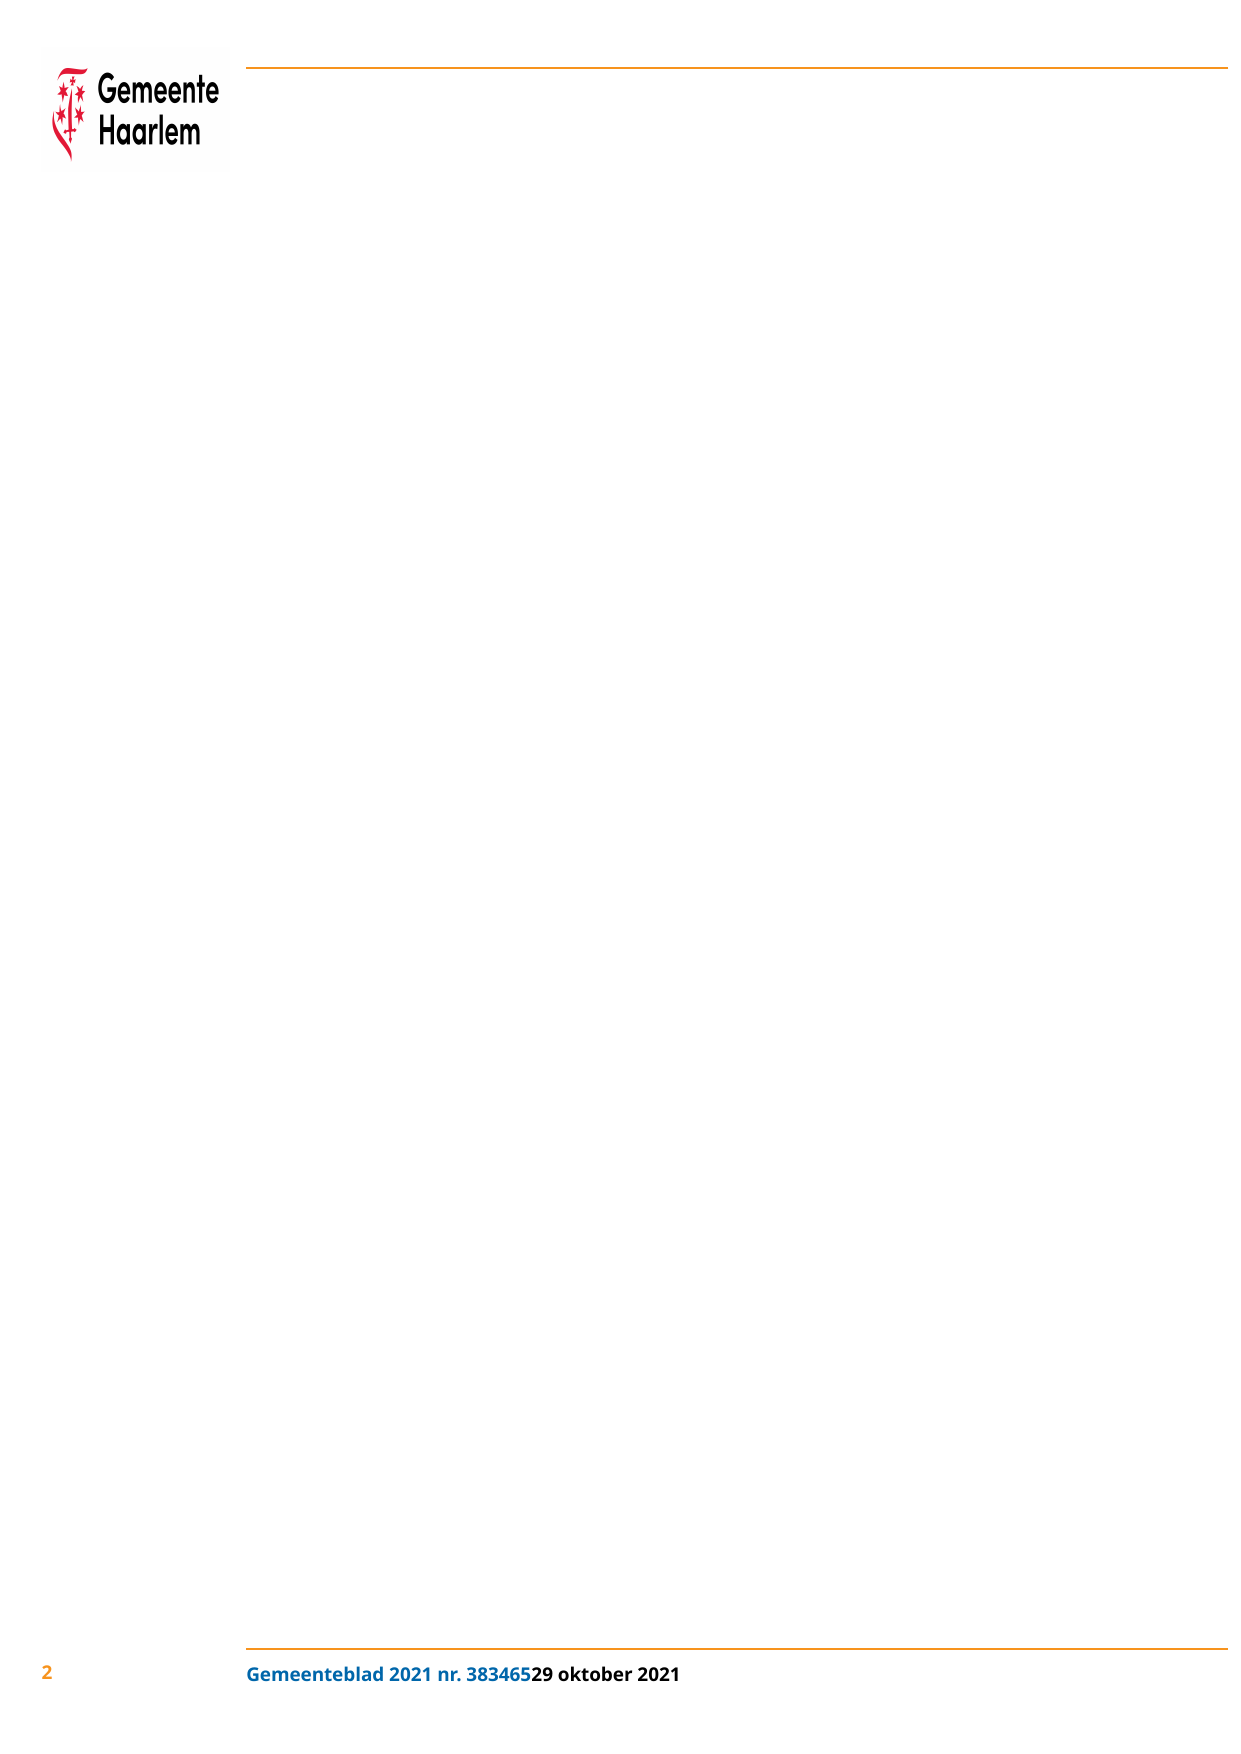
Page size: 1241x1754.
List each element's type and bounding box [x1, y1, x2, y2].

picture [41, 47, 231, 172]
